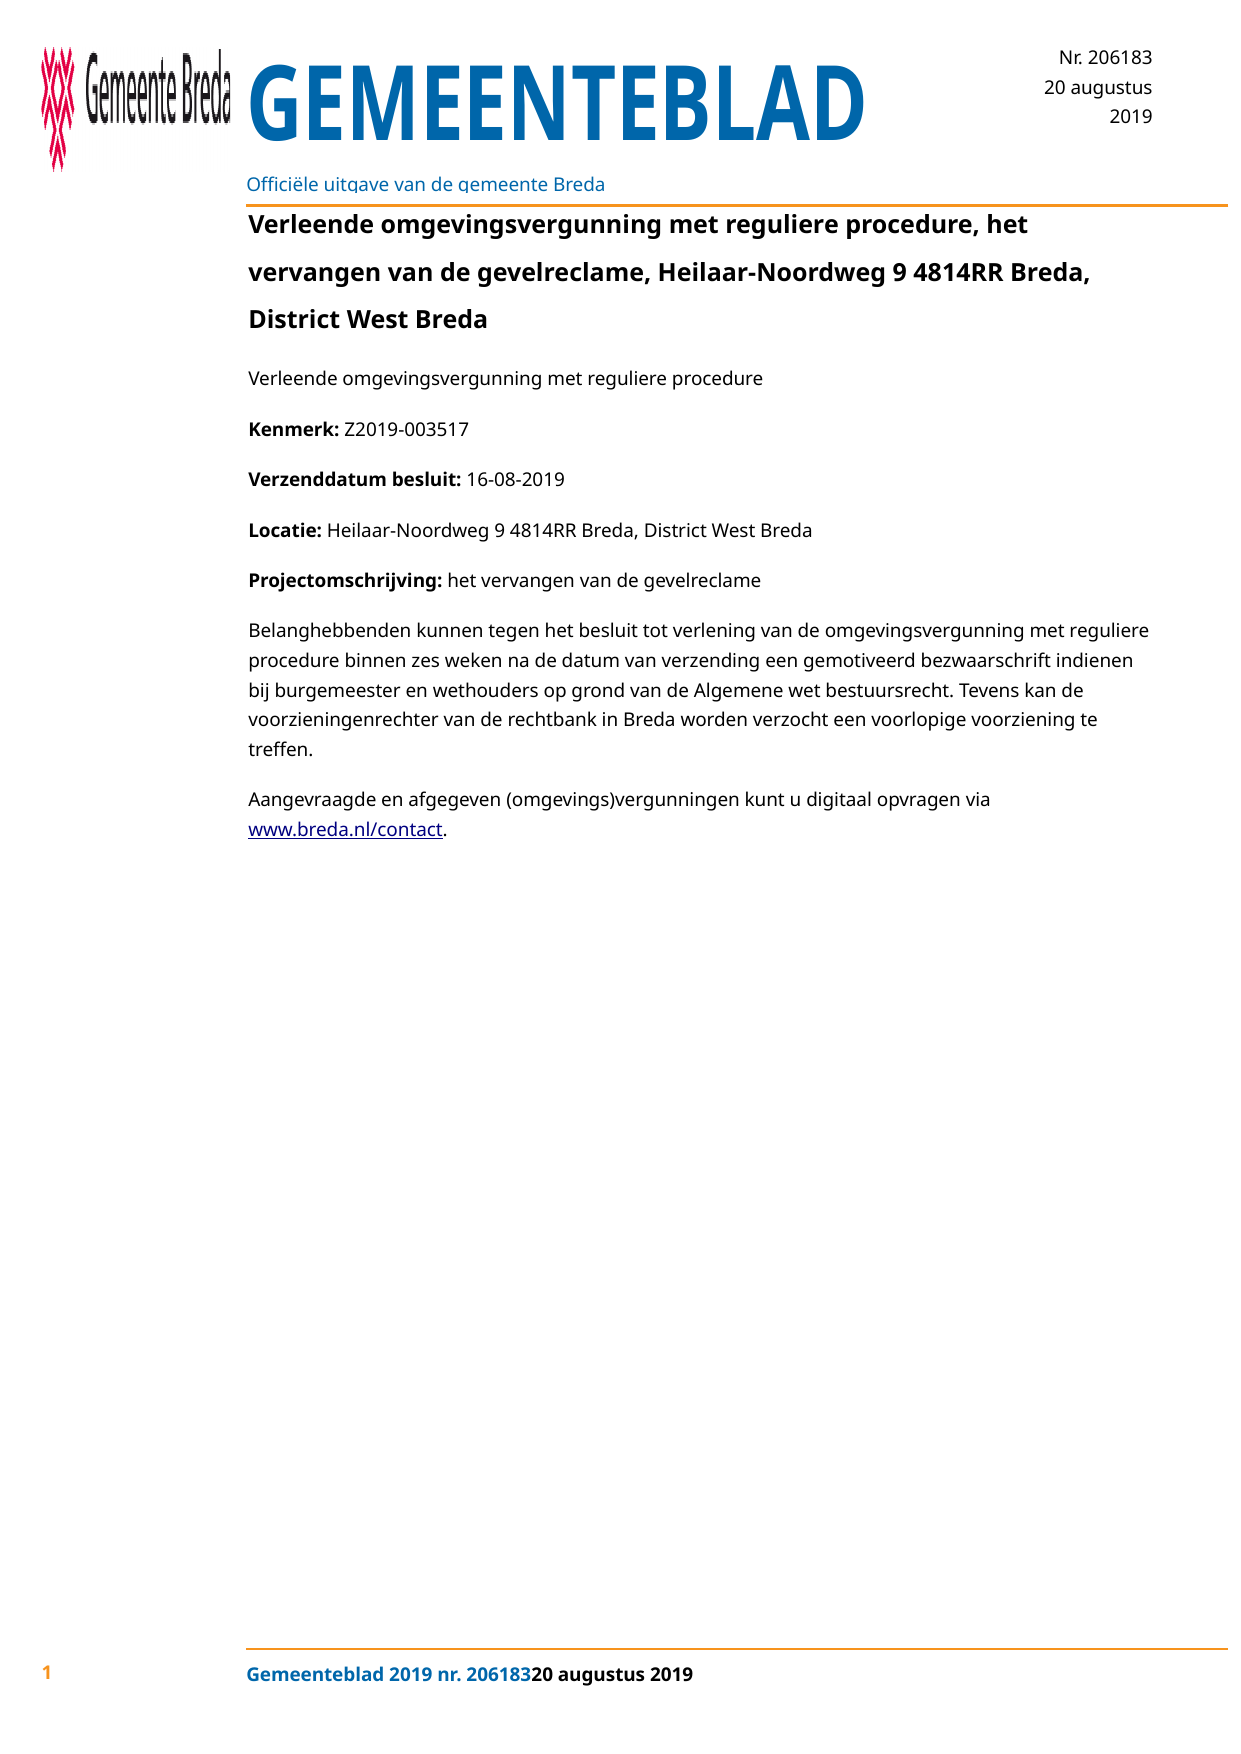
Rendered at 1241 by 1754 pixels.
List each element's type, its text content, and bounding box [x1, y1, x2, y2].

text Projectomschrijving: het vervangen van de gevelreclame [248, 567, 1152, 593]
text Verleende omgevingsvergunning met reguliere procedure [248, 366, 1152, 391]
picture [41, 47, 231, 172]
text Aangevraagde en afgegeven (omgevings)vergunningen kunt u digitaal opvragen via www.breda.nl/contact. [248, 786, 1152, 842]
text Locatie: Heilaar-Noordweg 9 4814RR Breda, District West Breda [248, 517, 1152, 542]
text Belanghebbenden kunnen tegen het besluit tot verlening van de omgevingsvergunning met reguliere procedure binnen zes weken na de datum van verzending een gemotiveerd bezwaarschrift indienen bij burgemeester en wethouders op grond van de Algemene wet bestuursrecht. Tevens kan de voorzieningenrechter van de rechtbank in Breda worden verzocht een voorlopige voorziening te treffen. [248, 618, 1152, 762]
text Verzenddatum besluit: 16-08-2019 [248, 466, 1152, 492]
text Verleende omgevingsvergunning met reguliere procedure, het vervangen van de gevelreclame, Heilaar-Noordweg 9 4814RR Breda, District West Breda [248, 207, 1152, 336]
text Kenmerk: Z2019-003517 [248, 416, 1152, 442]
